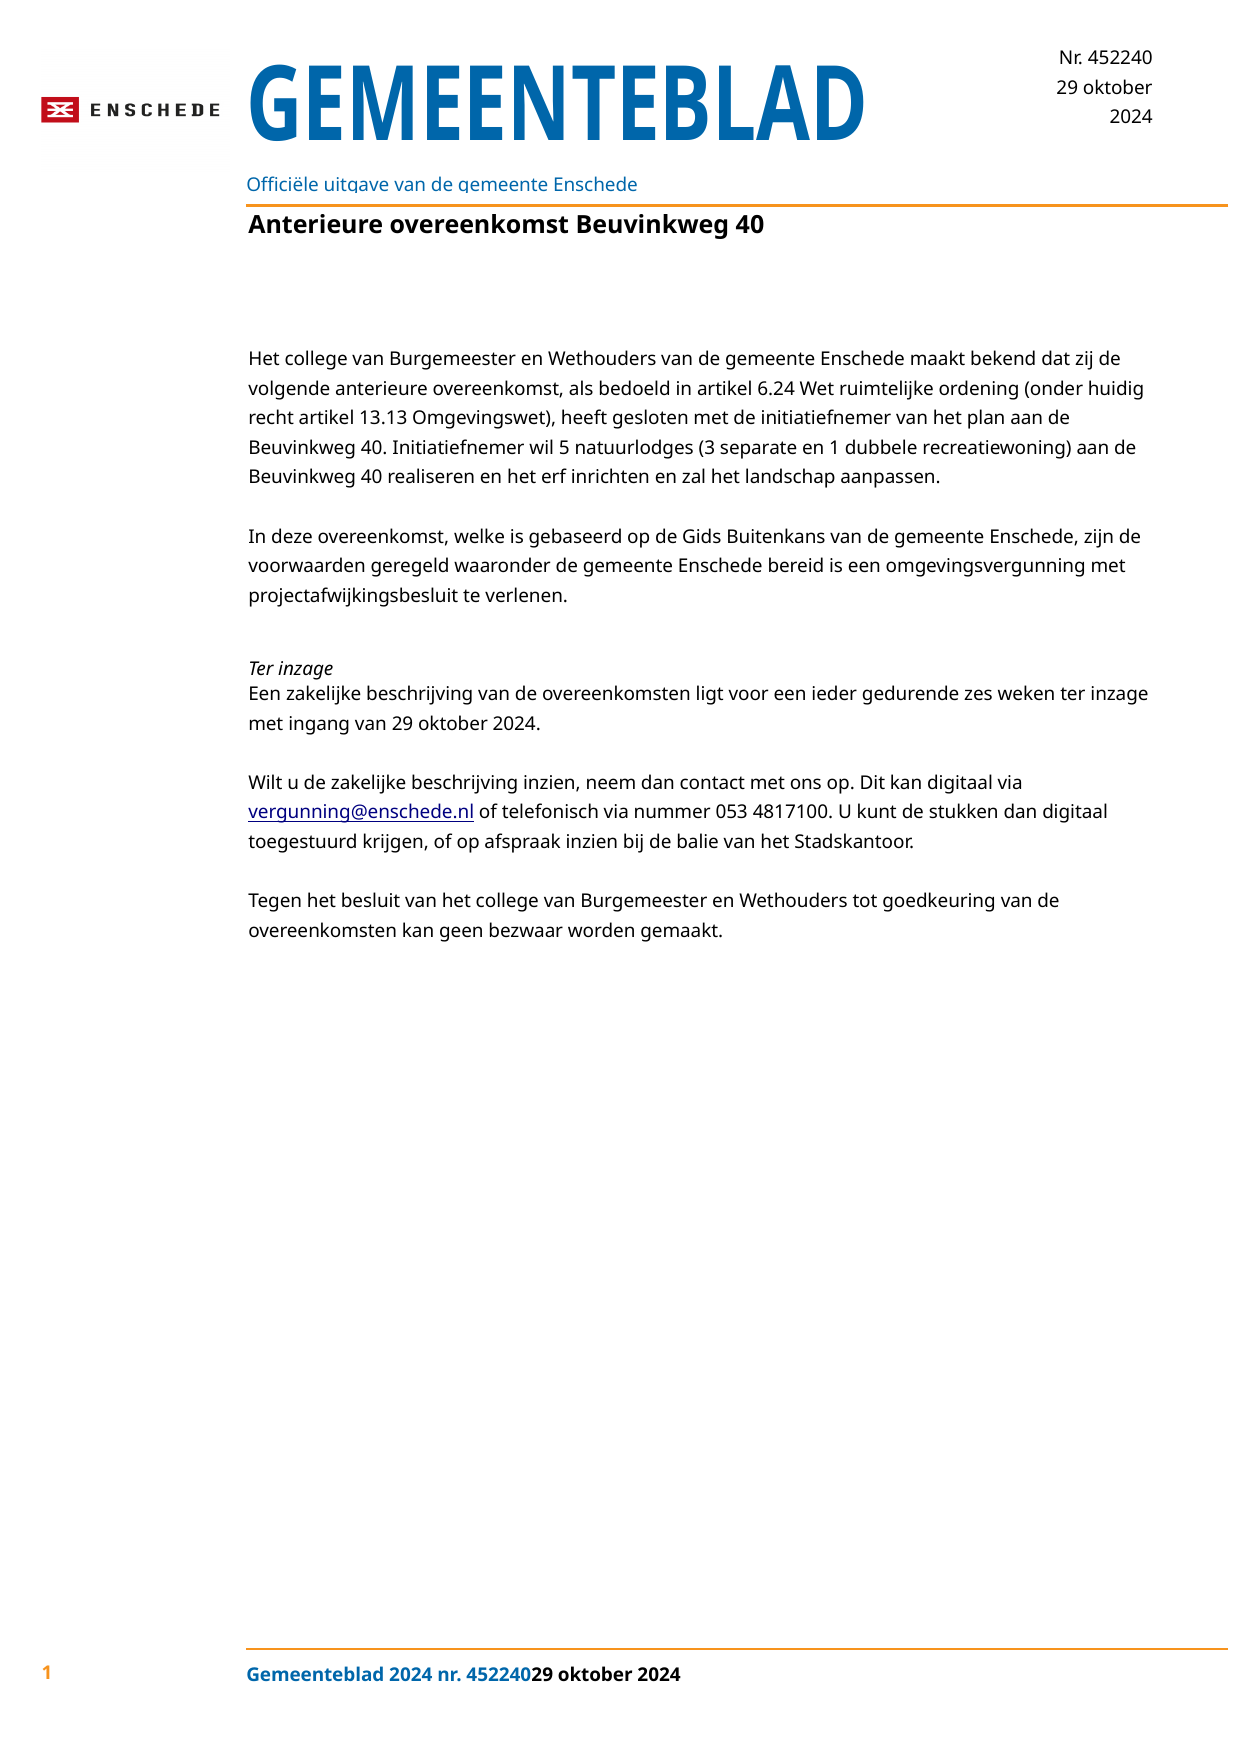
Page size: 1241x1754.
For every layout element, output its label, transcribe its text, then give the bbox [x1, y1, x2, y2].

text Wilt u de zakelijke beschrijving inzien, neem dan contact met ons op. Dit kan digitaal via vergunning@enschede.nl of telefonisch via nummer 053 4817100. U kunt de stukken dan digitaal toegestuurd krijgen, of op afspraak inzien bij de balie van het Stadskantoor. [248, 769, 1152, 854]
text In deze overeenkomst, welke is gebaseerd op de Gids Buitenkans van de gemeente Enschede, zijn de voorwaarden geregeld waaronder de gemeente Enschede bereid is een omgevingsvergunning met projectafwijkingsbesluit te verlenen. [248, 523, 1152, 608]
picture [41, 47, 231, 172]
text Tegen het besluit van het college van Burgemeester en Wethouders tot goedkeuring van de overeenkomsten kan geen bezwaar worden gemaakt. [248, 887, 1152, 943]
text Ter inzage [248, 655, 1152, 680]
text Het college van Burgemeester en Wethouders van de gemeente Enschede maakt bekend dat zij de volgende anterieure overeenkomst, als bedoeld in artikel 6.24 Wet ruimtelijke ordening (onder huidig recht artikel 13.13 Omgevingswet), heeft gesloten met de initiatiefnemer van het plan aan de Beuvinkweg 40. Initiatiefnemer wil 5 natuurlodges (3 separate en 1 dubbele recreatiewoning) aan de Beuvinkweg 40 realiseren en het erf inrichten en zal het landschap aanpassen. [248, 345, 1152, 489]
text Anterieure overeenkomst Beuvinkweg 40 [248, 207, 1152, 241]
text Een zakelijke beschrijving van de overeenkomsten ligt voor een ieder gedurende zes weken ter inzage met ingang van 29 oktober 2024. [248, 680, 1152, 736]
